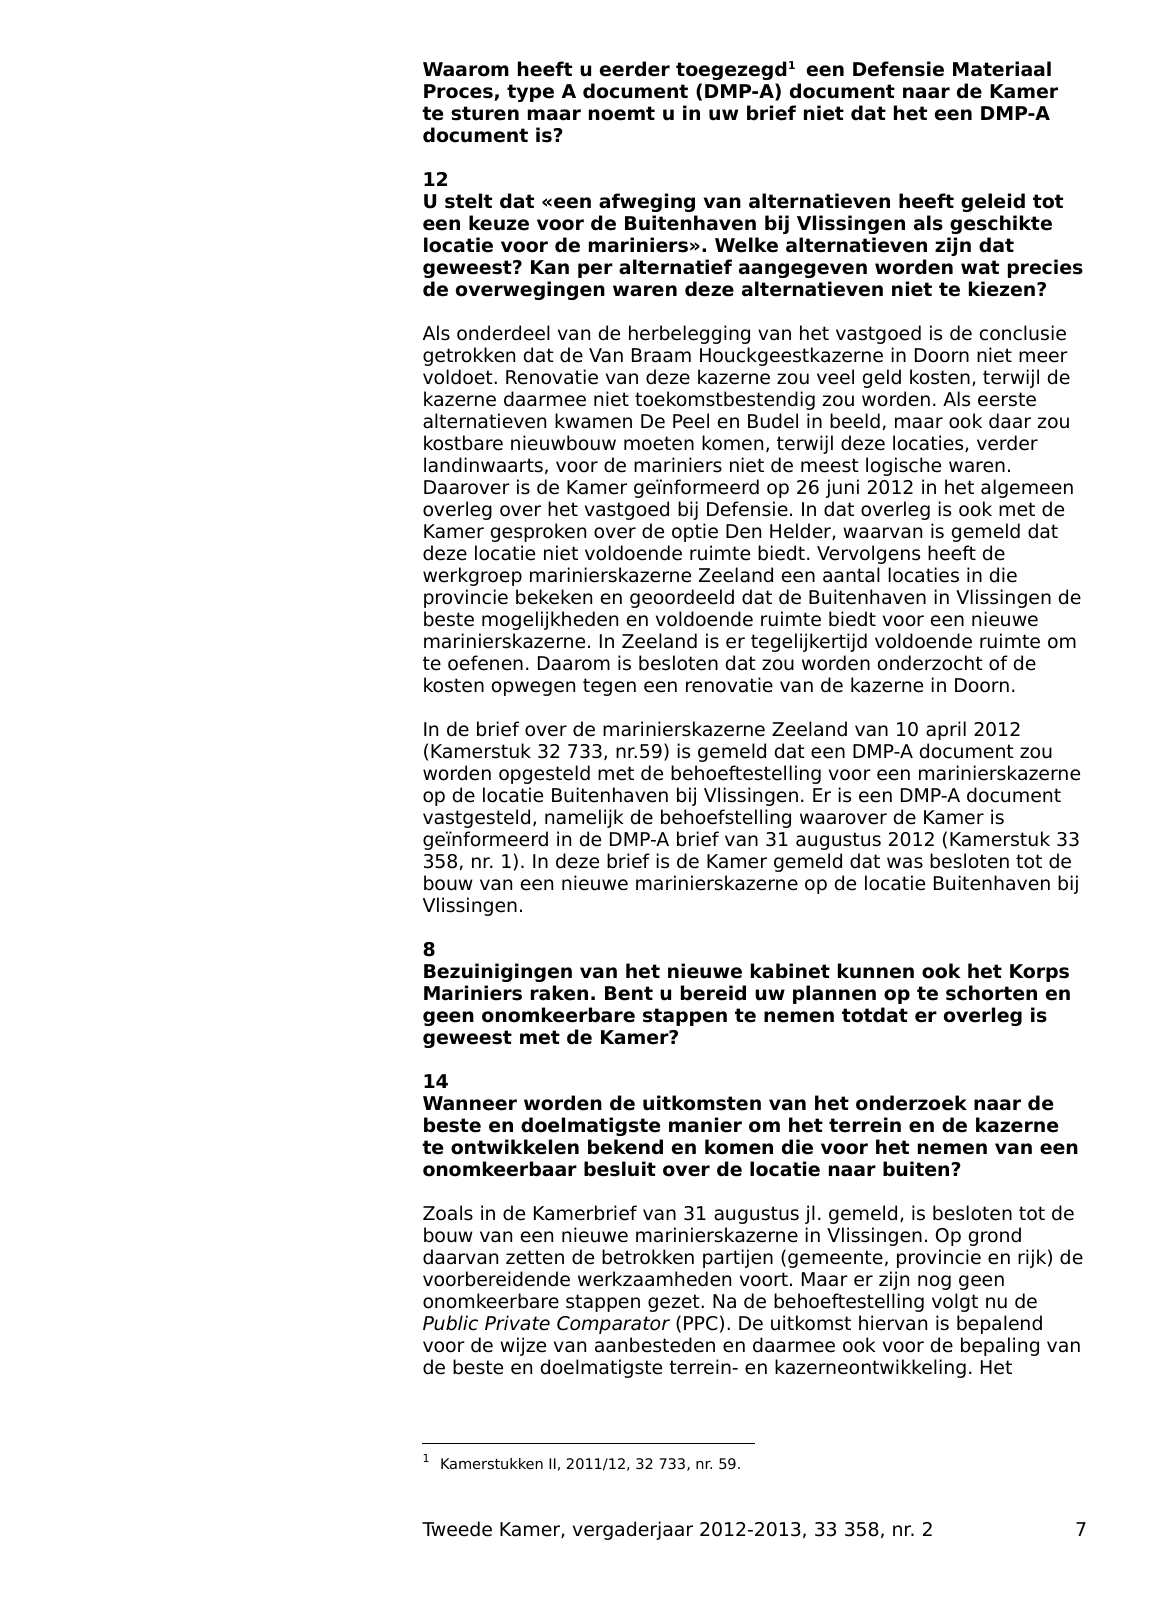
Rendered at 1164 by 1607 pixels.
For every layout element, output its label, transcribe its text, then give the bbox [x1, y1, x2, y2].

text Als onderdeel van de herbelegging van het vastgoed is de conclusie getrokken dat de Van Braam Houckgeestkazerne in Doorn niet meer voldoet. Renovatie van deze kazerne zou veel geld kosten, terwijl de kazerne daarmee niet toekomstbestendig zou worden. Als eerste alternatieven kwamen De Peel en Budel in beeld, maar ook daar zou kostbare nieuwbouw moeten komen, terwijl deze locaties, verder landinwaarts, voor de mariniers niet de meest logische waren. Daarover is de Kamer geïnformeerd op 26 juni 2012 in het algemeen overleg over het vastgoed bij Defensie. In dat overleg is ook met de Kamer gesproken over de optie Den Helder, waarvan is gemeld dat deze locatie niet voldoende ruimte biedt. Vervolgens heeft de werkgroep marinierskazerne Zeeland een aantal locaties in die provincie bekeken en geoordeeld dat de Buitenhaven in Vlissingen de beste mogelijkheden en voldoende ruimte biedt voor een nieuwe marinierskazerne. In Zeeland is er tegelijkertijd voldoende ruimte om te oefenen. Daarom is besloten dat zou worden onderzocht of de kosten opwegen tegen een renovatie van de kazerne in Doorn. [422, 323, 1087, 697]
text 8 [422, 939, 1087, 961]
text Bezuinigingen van het nieuwe kabinet kunnen ook het Korps Mariniers raken. Bent u bereid uw plannen op te schorten en geen onomkeerbare stappen te nemen totdat er overleg is geweest met de Kamer? [422, 961, 1087, 1049]
text Wanneer worden de uitkomsten van het onderzoek naar de beste en doelmatigste manier om het terrein en de kazerne te ontwikkelen bekend en komen die voor het nemen van een onomkeerbaar besluit over de locatie naar buiten? [422, 1093, 1087, 1181]
text In de brief over de marinierskazerne Zeeland van 10 april 2012 (Kamerstuk 32 733, nr.59) is gemeld dat een DMP-A document zou worden opgesteld met de behoeftestelling voor een marinierskazerne op de locatie Buitenhaven bij Vlissingen. Er is een DMP-A document vastgesteld, namelijk de behoefstelling waarover de Kamer is geïnformeerd in de DMP-A brief van 31 augustus 2012 (Kamerstuk 33 358, nr. 1). In deze brief is de Kamer gemeld dat was besloten tot de bouw van een nieuwe marinierskazerne op de locatie Buitenhaven bij Vlissingen. [422, 719, 1087, 917]
text Zoals in de Kamerbrief van 31 augustus jl. gemeld, is besloten tot de bouw van een nieuwe marinierskazerne in Vlissingen. Op grond daarvan zetten de betrokken partijen (gemeente, provincie en rijk) de voorbereidende werkzaamheden voort. Maar er zijn nog geen onomkeerbare stappen gezet. Na de behoeftestelling volgt nu de Public Private Comparator (PPC). De uitkomst hiervan is bepalend voor de wijze van aanbesteden en daarmee ook voor de bepaling van de beste en doelmatigste terrein- en kazerneontwikkeling. Het [422, 1203, 1087, 1379]
text Kamerstukken II, 2011/12, 32 733, nr. 59. [422, 1452, 1087, 1474]
text U stelt dat «een afweging van alternatieven heeft geleid tot een keuze voor de Buitenhaven bij Vlissingen als geschikte locatie voor de mariniers». Welke alternatieven zijn dat geweest? Kan per alternatief aangegeven worden wat precies de overwegingen waren deze alternatieven niet te kiezen? [422, 191, 1087, 301]
text 12 [422, 169, 1087, 191]
text Waarom heeft u eerder toegezegd een Defensie Materiaal Proces, type A document (DMP-A) document naar de Kamer te sturen maar noemt u in uw brief niet dat het een DMP-A document is? [422, 59, 1087, 147]
text 14 [422, 1071, 1087, 1093]
